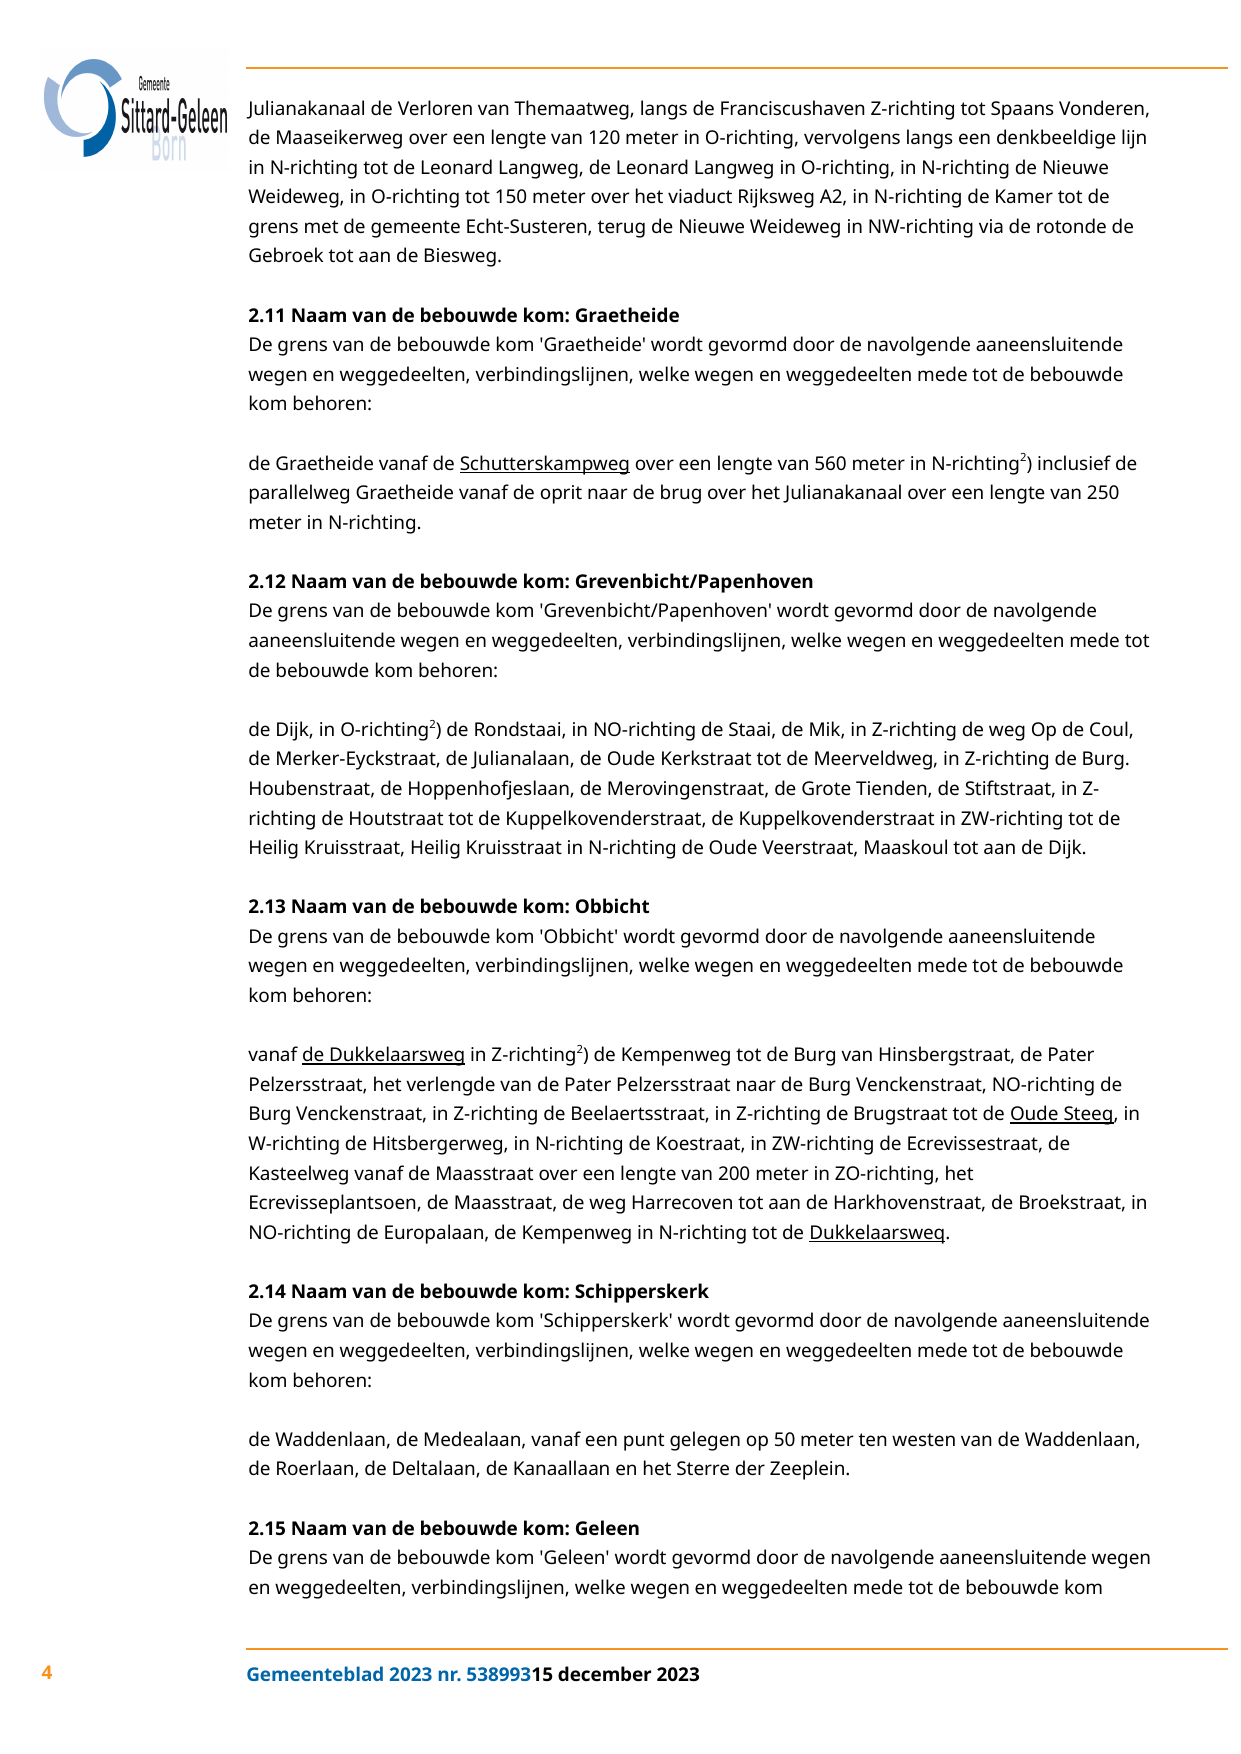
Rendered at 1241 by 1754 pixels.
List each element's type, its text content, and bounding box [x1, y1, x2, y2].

text Julianakanaal de Verloren van Themaatweg, langs de Franciscushaven Z-richting tot Spaans Vonderen, de Maaseikerweg over een lengte van 120 meter in O-richting, vervolgens langs een denkbeeldige lijn in N-richting tot de Leonard Langweg, de Leonard Langweg in O-richting, in N-richting de Nieuwe Weideweg, in O-richting tot 150 meter over het viaduct Rijksweg A2, in N-richting de Kamer tot de grens met de gemeente Echt-Susteren, terug de Nieuwe Weideweg in NW-richting via de rotonde de Gebroek tot aan de Biesweg. [248, 95, 1152, 268]
text 2.12 Naam van de bebouwde kom: Grevenbicht/Papenhoven [248, 568, 1152, 594]
text de Dijk, in O-richting2) de Rondstaai, in NO-richting de Staai, de Mik, in Z-richting de weg Op de Coul, de Merker-Eyckstraat, de Julianalaan, de Oude Kerkstraat tot de Meerveldweg, in Z-richting de Burg. Houbenstraat, de Hoppenhofjeslaan, de Merovingenstraat, de Grote Tienden, de Stiftstraat, in Z-richting de Houtstraat tot de Kuppelkovenderstraat, de Kuppelkovenderstraat in ZW-richting tot de Heilig Kruisstraat, Heilig Kruisstraat in N-richting de Oude Veerstraat, Maaskoul tot aan de Dijk. [248, 716, 1152, 860]
text 2.14 Naam van de bebouwde kom: Schipperskerk [248, 1278, 1152, 1304]
text De grens van de bebouwde kom 'Obbicht' wordt gevormd door de navolgende aaneensluitende wegen en weggedeelten, verbindingslijnen, welke wegen en weggedeelten mede tot de bebouwde kom behoren: [248, 923, 1152, 1008]
text 2.13 Naam van de bebouwde kom: Obbicht [248, 893, 1152, 919]
text de Graetheide vanaf de Schutterskampweg over een lengte van 560 meter in N-richting2) inclusief de parallelweg Graetheide vanaf de oprit naar de brug over het Julianakanaal over een lengte van 250 meter in N-richting. [248, 450, 1152, 535]
text vanaf de Dukkelaarsweg in Z-richting2) de Kempenweg tot de Burg van Hinsbergstraat, de Pater Pelzersstraat, het verlengde van de Pater Pelzersstraat naar de Burg Venckenstraat, NO-richting de Burg Venckenstraat, in Z-richting de Beelaertsstraat, in Z-richting de Brugstraat tot de Oude Steeg, in W-richting de Hitsbergerweg, in N-richting de Koestraat, in ZW-richting de Ecrevissestraat, de Kasteelweg vanaf de Maasstraat over een lengte van 200 meter in ZO-richting, het Ecrevisseplantsoen, de Maasstraat, de weg Harrecoven tot aan de Harkhovenstraat, de Broekstraat, in NO-richting de Europalaan, de Kempenweg in N-richting tot de Dukkelaarsweq. [248, 1041, 1152, 1245]
text De grens van de bebouwde kom 'Geleen' wordt gevormd door de navolgende aaneensluitende wegen en weggedeelten, verbindingslijnen, welke wegen en weggedeelten mede tot de bebouwde kom [248, 1544, 1152, 1600]
text 2.15 Naam van de bebouwde kom: Geleen [248, 1515, 1152, 1541]
text de Waddenlaan, de Medealaan, vanaf een punt gelegen op 50 meter ten westen van de Waddenlaan, de Roerlaan, de Deltalaan, de Kanaallaan en het Sterre der Zeeplein. [248, 1426, 1152, 1481]
text De grens van de bebouwde kom 'Grevenbicht/Papenhoven' wordt gevormd door de navolgende aaneensluitende wegen en weggedeelten, verbindingslijnen, welke wegen en weggedeelten mede tot de bebouwde kom behoren: [248, 598, 1152, 683]
picture [41, 47, 231, 172]
text De grens van de bebouwde kom 'Schipperskerk' wordt gevormd door de navolgende aaneensluitende wegen en weggedeelten, verbindingslijnen, welke wegen en weggedeelten mede tot de bebouwde kom behoren: [248, 1308, 1152, 1393]
text De grens van de bebouwde kom 'Graetheide' wordt gevormd door de navolgende aaneensluitende wegen en weggedeelten, verbindingslijnen, welke wegen en weggedeelten mede tot de bebouwde kom behoren: [248, 331, 1152, 416]
text 2.11 Naam van de bebouwde kom: Graetheide [248, 302, 1152, 328]
